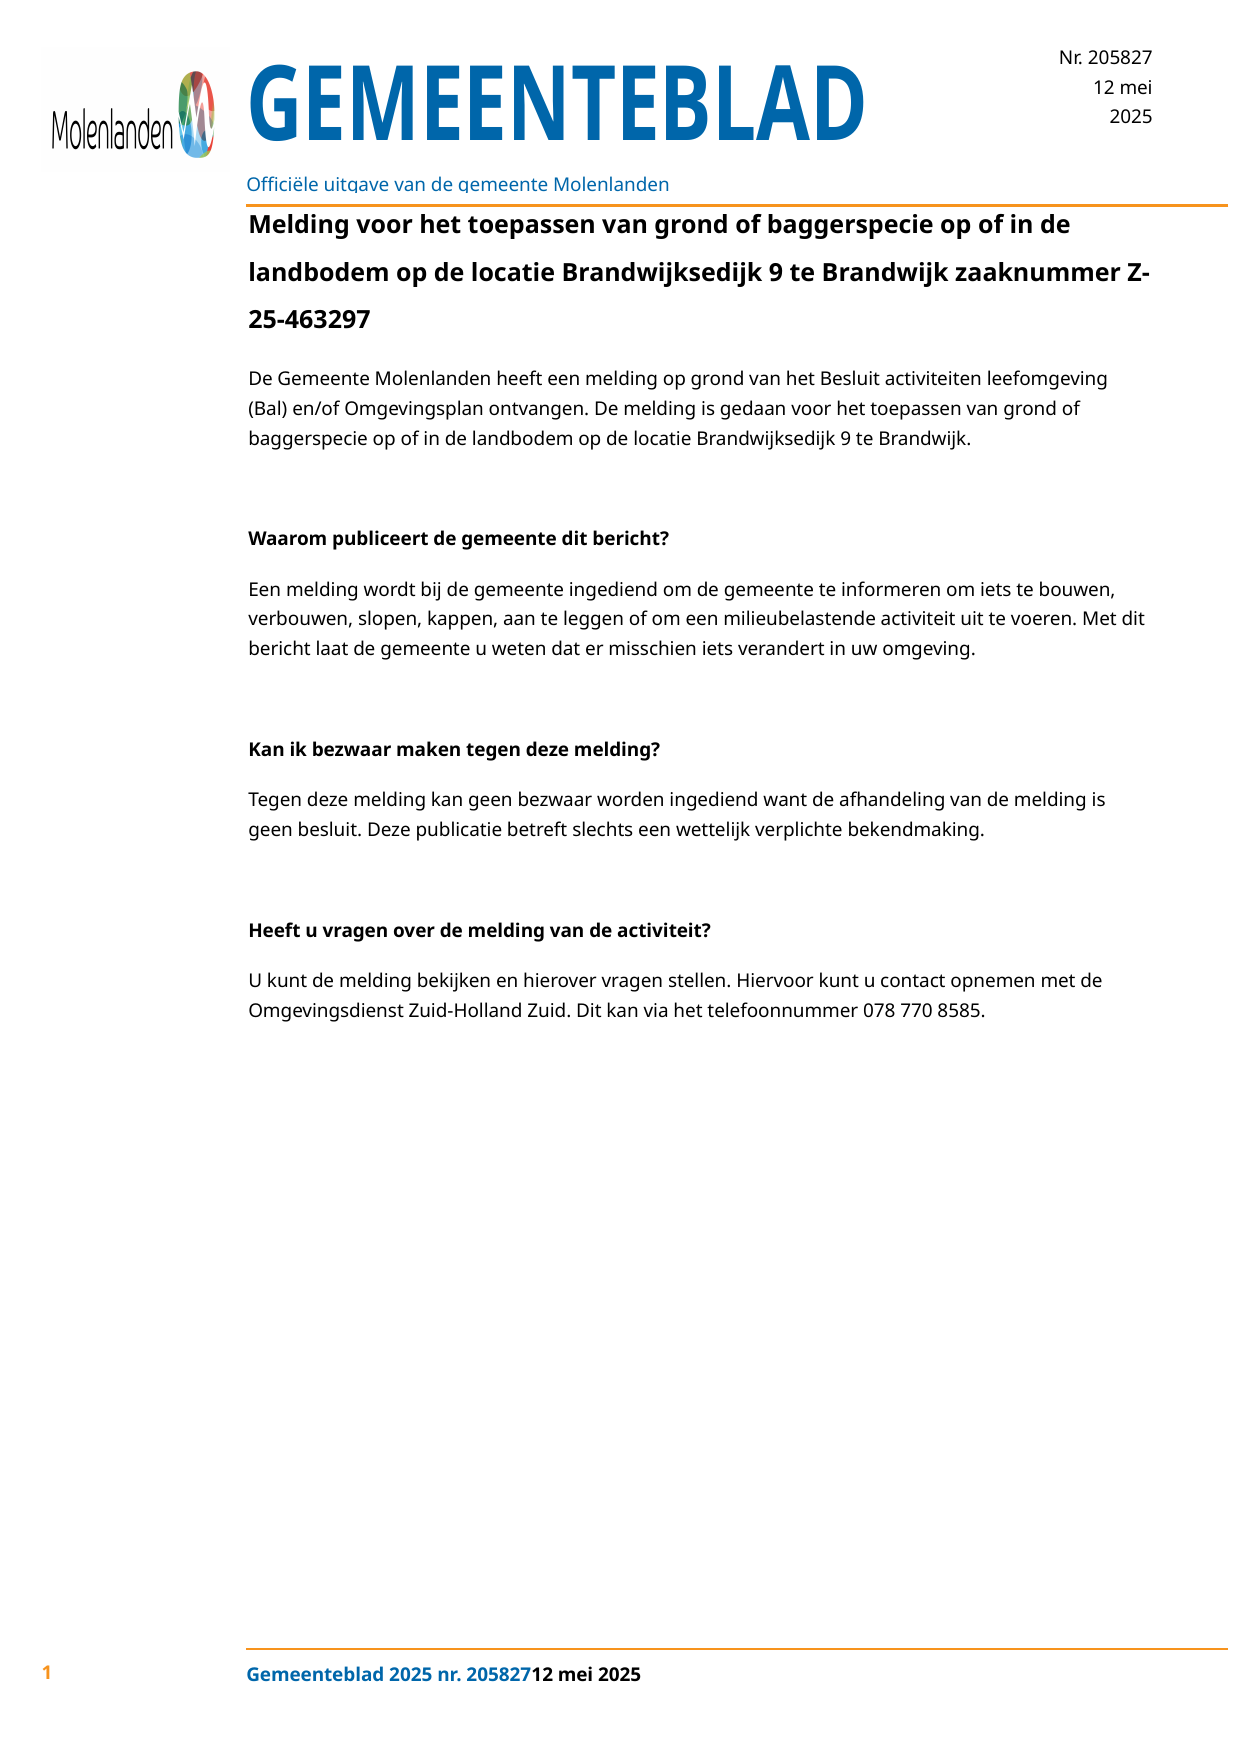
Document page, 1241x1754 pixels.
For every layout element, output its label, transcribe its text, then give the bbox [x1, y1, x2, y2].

text Melding voor het toepassen van grond of baggerspecie op of in de landbodem op de locatie Brandwijksedijk 9 te Brandwijk zaaknummer Z-25-463297 [248, 207, 1152, 336]
text Tegen deze melding kan geen bezwaar worden ingediend want de afhandeling van de melding is geen besluit. Deze publicatie betreft slechts een wettelijk verplichte bekendmaking. [248, 786, 1152, 842]
text De Gemeente Molenlanden heeft een melding op grond van het Besluit activiteiten leefomgeving (Bal) en/of Omgevingsplan ontvangen. De melding is gedaan voor het toepassen van grond of baggerspecie op of in de landbodem op de locatie Brandwijksedijk 9 te Brandwijk. [248, 366, 1152, 450]
picture [41, 47, 231, 172]
text Heeft u vragen over de melding van de activiteit? [248, 917, 1152, 942]
text Een melding wordt bij de gemeente ingediend om de gemeente te informeren om iets te bouwen, verbouwen, slopen, kappen, aan te leggen of om een milieubelastende activiteit uit te voeren. Met dit bericht laat de gemeente u weten dat er misschien iets verandert in uw omgeving. [248, 576, 1152, 661]
text Kan ik bezwaar maken tegen deze melding? [248, 736, 1152, 762]
text Waarom publiceert de gemeente dit bericht? [248, 526, 1152, 551]
text U kunt de melding bekijken en hierover vragen stellen. Hiervoor kunt u contact opnemen met de Omgevingsdienst Zuid-Holland Zuid. Dit kan via het telefoonnummer 078 770 8585. [248, 967, 1152, 1022]
